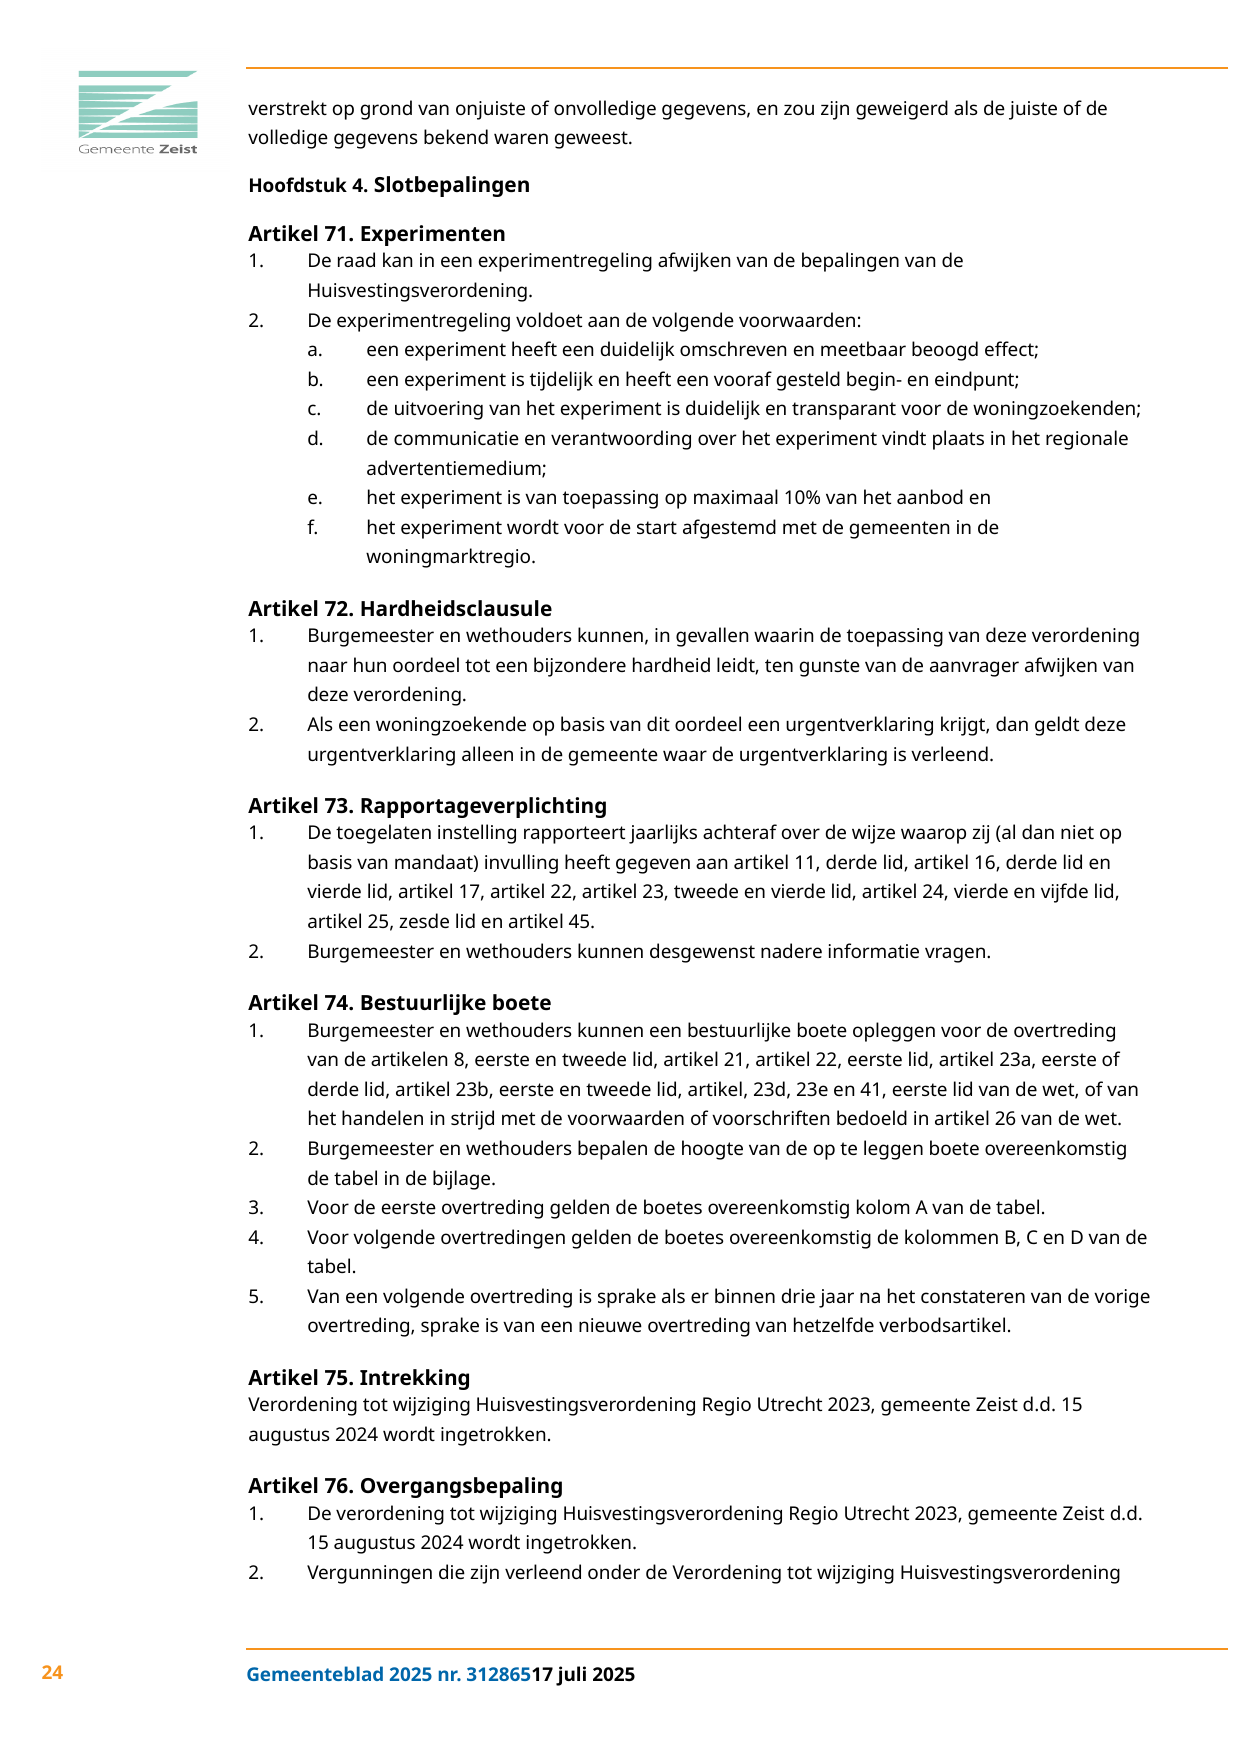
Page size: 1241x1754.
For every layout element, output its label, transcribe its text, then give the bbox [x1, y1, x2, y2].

list een experiment heeft een duidelijk omschreven en meetbaar beoogd effect; [307, 336, 1152, 362]
list Burgemeester en wethouders kunnen desgewenst nadere informatie vragen. [248, 938, 1152, 964]
text Artikel 73. Rapportageverplichting [248, 791, 1152, 819]
list De verordening tot wijziging Huisvestingsverordening Regio Utrecht 2023, gemeente Zeist d.d. 15 augustus 2024 wordt ingetrokken. [248, 1500, 1152, 1555]
list Voor de eerste overtreding gelden de boetes overeenkomstig kolom A van de tabel. [248, 1194, 1152, 1220]
list De toegelaten instelling rapporteert jaarlijks achteraf over de wijze waarop zij (al dan niet op basis van mandaat) invulling heeft gegeven aan artikel 11, derde lid, artikel 16, derde lid en vierde lid, artikel 17, artikel 22, artikel 23, tweede en vierde lid, artikel 24, vierde en vijfde lid, artikel 25, zesde lid en artikel 45. [248, 819, 1152, 934]
text Artikel 75. Intrekking [248, 1363, 1152, 1391]
list Als een woningzoekende op basis van dit oordeel een urgentverklaring krijgt, dan geldt deze urgentverklaring alleen in de gemeente waar de urgentverklaring is verleend. [248, 711, 1152, 766]
list Van een volgende overtreding is sprake als er binnen drie jaar na het constateren van de vorige overtreding, sprake is van een nieuwe overtreding van hetzelfde verbodsartikel. [248, 1283, 1152, 1338]
text verstrekt op grond van onjuiste of onvolledige gegevens, en zou zijn geweigerd als de juiste of de volledige gegevens bekend waren geweest. [248, 95, 1152, 150]
text Artikel 71. Experimenten [248, 219, 1152, 248]
list de uitvoering van het experiment is duidelijk en transparant voor de woningzoekenden; [307, 396, 1152, 421]
list het experiment is van toepassing op maximaal 10% van het aanbod en [307, 484, 1152, 510]
list De raad kan in een experimentregeling afwijken van de bepalingen van de Huisvestingsverordening. [248, 248, 1152, 303]
list Burgemeester en wethouders bepalen de hoogte van de op te leggen boete overeenkomstig de tabel in de bijlage. [248, 1135, 1152, 1190]
text Verordening tot wijziging Huisvestingsverordening Regio Utrecht 2023, gemeente Zeist d.d. 15 augustus 2024 wordt ingetrokken. [248, 1391, 1152, 1447]
list een experiment is tijdelijk en heeft een vooraf gesteld begin- en eindpunt; [307, 366, 1152, 392]
text Artikel 74. Bestuurlijke boete [248, 988, 1152, 1017]
list Burgemeester en wethouders kunnen een bestuurlijke boete opleggen voor de overtreding van de artikelen 8, eerste en tweede lid, artikel 21, artikel 22, eerste lid, artikel 23a, eerste of derde lid, artikel 23b, eerste en tweede lid, artikel, 23d, 23e en 41, eerste lid van de wet, of van het handelen in strijd met de voorwaarden of voorschriften bedoeld in artikel 26 van de wet. [248, 1017, 1152, 1131]
text Hoofdstuk 4. Slotbepalingen [248, 170, 1152, 198]
list Voor volgende overtredingen gelden de boetes overeenkomstig de kolommen B, C en D van de tabel. [248, 1224, 1152, 1279]
list De experimentregeling voldoet aan de volgende voorwaarden: [248, 307, 1152, 333]
picture [41, 47, 231, 172]
text Artikel 72. Hardheidsclausule [248, 594, 1152, 622]
list de communicatie en verantwoording over het experiment vindt plaats in het regionale advertentiemedium; [307, 425, 1152, 481]
list het experiment wordt voor de start afgestemd met de gemeenten in de woningmarktregio. [307, 514, 1152, 569]
list Vergunningen die zijn verleend onder de Verordening tot wijziging Huisvestingsverordening [248, 1559, 1152, 1585]
text Artikel 76. Overgangsbepaling [248, 1471, 1152, 1500]
list Burgemeester en wethouders kunnen, in gevallen waarin de toepassing van deze verordening naar hun oordeel tot een bijzondere hardheid leidt, ten gunste van de aanvrager afwijken van deze verordening. [248, 622, 1152, 707]
